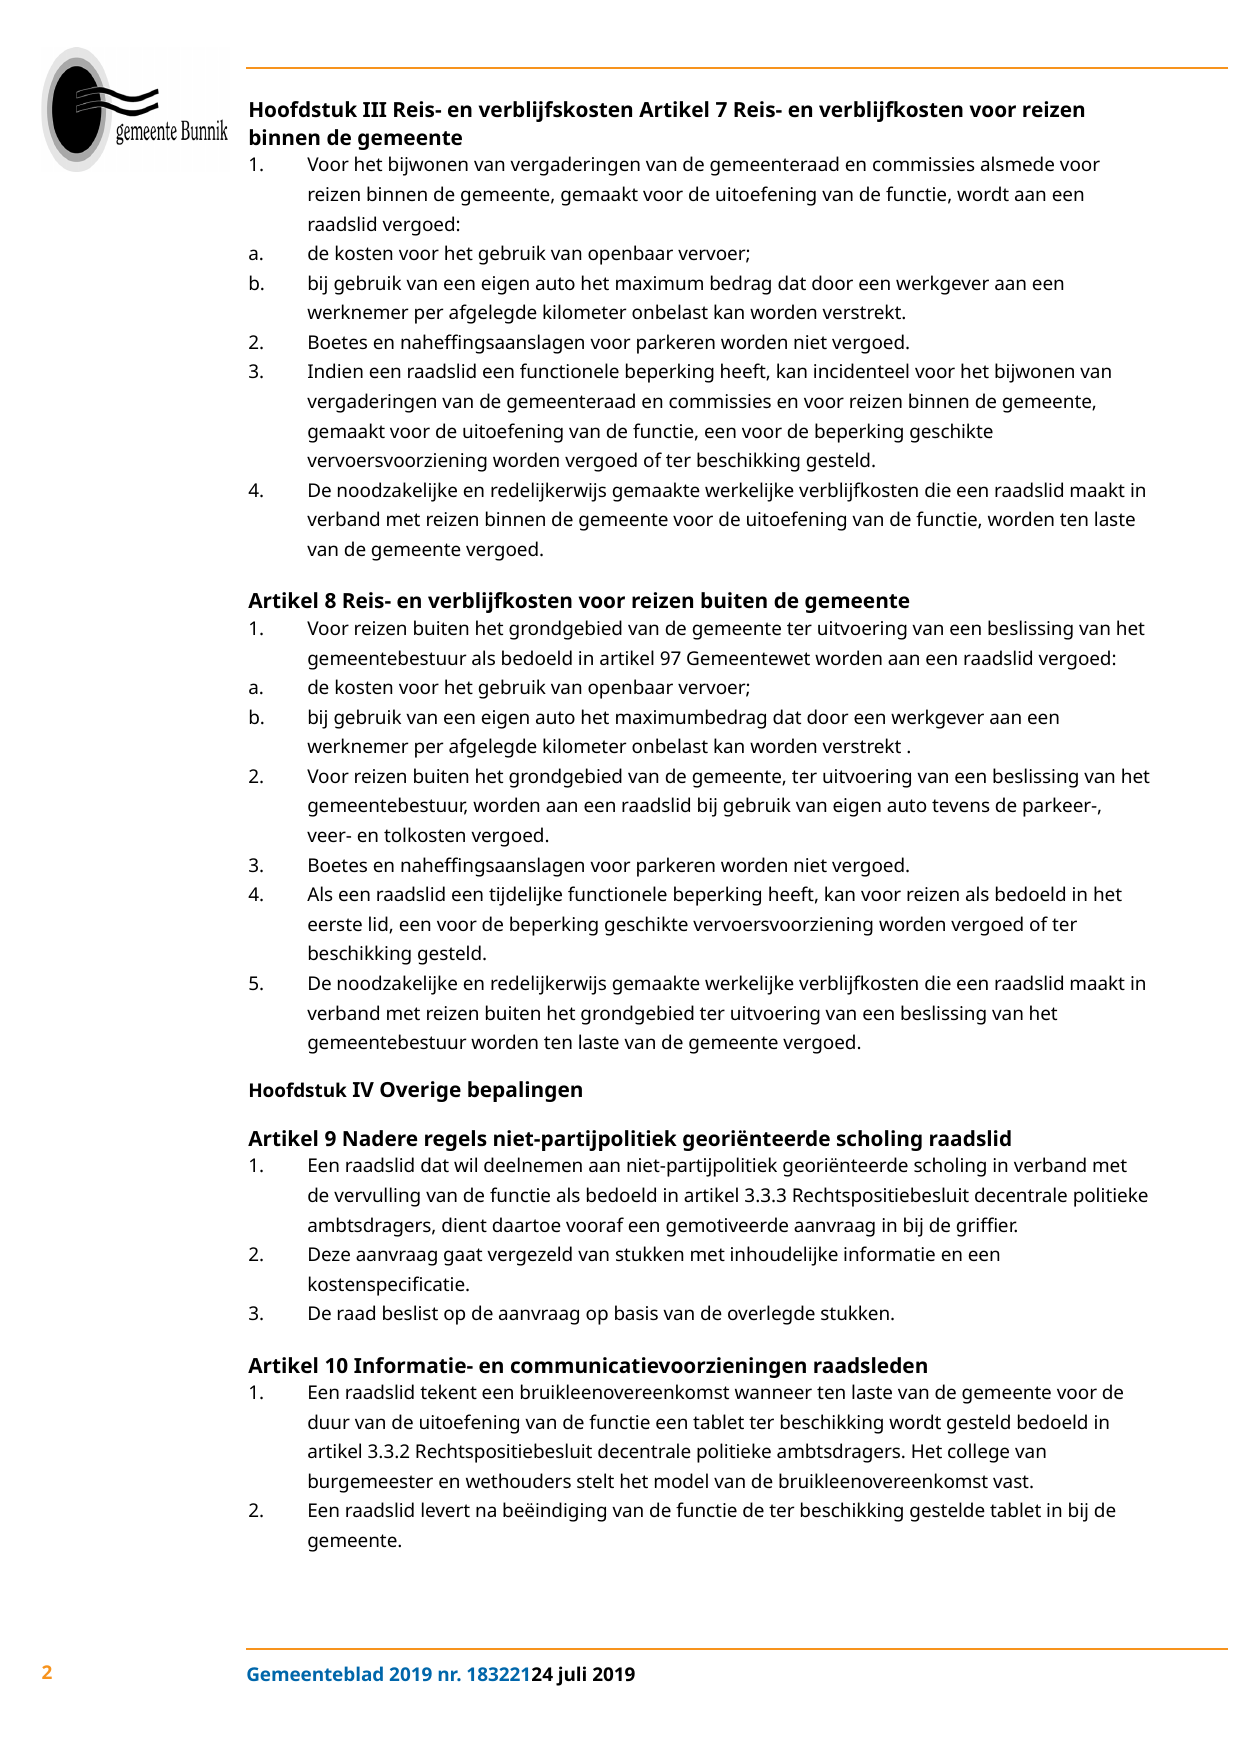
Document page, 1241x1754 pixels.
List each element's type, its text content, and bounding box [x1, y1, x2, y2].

text Artikel 8 Reis- en verblijfkosten voor reizen buiten de gemeente [248, 587, 1152, 615]
list Indien een raadslid een functionele beperking heeft, kan incidenteel voor het bijwonen van vergaderingen van de gemeenteraad en commissies en voor reizen binnen de gemeente, gemaakt voor de uitoefening van de functie, een voor de beperking geschikte vervoersvoorziening worden vergoed of ter beschikking gesteld. [248, 359, 1152, 473]
list Boetes en naheffingsaanslagen voor parkeren worden niet vergoed. [248, 852, 1152, 877]
list Een raadslid levert na beëindiging van de functie de ter beschikking gestelde tablet in bij de gemeente. [248, 1498, 1152, 1553]
list Als een raadslid een tijdelijke functionele beperking heeft, kan voor reizen als bedoeld in het eerste lid, een voor de beperking geschikte vervoersvoorziening worden vergoed of ter beschikking gesteld. [248, 881, 1152, 966]
list bij gebruik van een eigen auto het maximumbedrag dat door een werkgever aan een werknemer per afgelegde kilometer onbelast kan worden verstrekt . [248, 704, 1152, 759]
text Artikel 9 Nadere regels niet-partijpolitiek georiënteerde scholing raadslid [248, 1124, 1152, 1153]
text Hoofdstuk IV Overige bepalingen [248, 1075, 1152, 1103]
list Voor reizen buiten het grondgebied van de gemeente ter uitvoering van een beslissing van het gemeentebestuur als bedoeld in artikel 97 Gemeentewet worden aan een raadslid vergoed: [248, 615, 1152, 670]
list Een raadslid dat wil deelnemen aan niet-partijpolitiek georiënteerde scholing in verband met de vervulling van de functie als bedoeld in artikel 3.3.3 Rechtspositiebesluit decentrale politieke ambtsdragers, dient daartoe vooraf een gemotiveerde aanvraag in bij de griffier. [248, 1153, 1152, 1237]
list Boetes en naheffingsaanslagen voor parkeren worden niet vergoed. [248, 329, 1152, 355]
text Artikel 10 Informatie- en communicatievoorzieningen raadsleden [248, 1351, 1152, 1379]
picture [41, 47, 231, 172]
list Voor het bijwonen van vergaderingen van de gemeenteraad en commissies alsmede voor reizen binnen de gemeente, gemaakt voor de uitoefening van de functie, wordt aan een raadslid vergoed: [248, 152, 1152, 237]
list Deze aanvraag gaat vergezeld van stukken met inhoudelijke informatie en een kostenspecificatie. [248, 1241, 1152, 1297]
text Hoofdstuk III Reis- en verblijfskosten Artikel 7 Reis- en verblijfkosten voor reizen binnen de gemeente [248, 95, 1152, 152]
list De raad beslist op de aanvraag op basis van de overlegde stukken. [248, 1301, 1152, 1326]
list de kosten voor het gebruik van openbaar vervoer; [248, 240, 1152, 266]
list De noodzakelijke en redelijkerwijs gemaakte werkelijke verblijfkosten die een raadslid maakt in verband met reizen binnen de gemeente voor de uitoefening van de functie, worden ten laste van de gemeente vergoed. [248, 477, 1152, 562]
list Voor reizen buiten het grondgebied van de gemeente, ter uitvoering van een beslissing van het gemeentebestuur, worden aan een raadslid bij gebruik van eigen auto tevens de parkeer-, veer- en tolkosten vergoed. [248, 763, 1152, 848]
list bij gebruik van een eigen auto het maximum bedrag dat door een werkgever aan een werknemer per afgelegde kilometer onbelast kan worden verstrekt. [248, 270, 1152, 325]
list Een raadslid tekent een bruikleenovereenkomst wanneer ten laste van de gemeente voor de duur van de uitoefening van de functie een tablet ter beschikking wordt gesteld bedoeld in artikel 3.3.2 Rechtspositiebesluit decentrale politieke ambtsdragers. Het college van burgemeester en wethouders stelt het model van de bruikleenovereenkomst vast. [248, 1379, 1152, 1494]
list de kosten voor het gebruik van openbaar vervoer; [248, 674, 1152, 700]
list De noodzakelijke en redelijkerwijs gemaakte werkelijke verblijfkosten die een raadslid maakt in verband met reizen buiten het grondgebied ter uitvoering van een beslissing van het gemeentebestuur worden ten laste van de gemeente vergoed. [248, 970, 1152, 1055]
